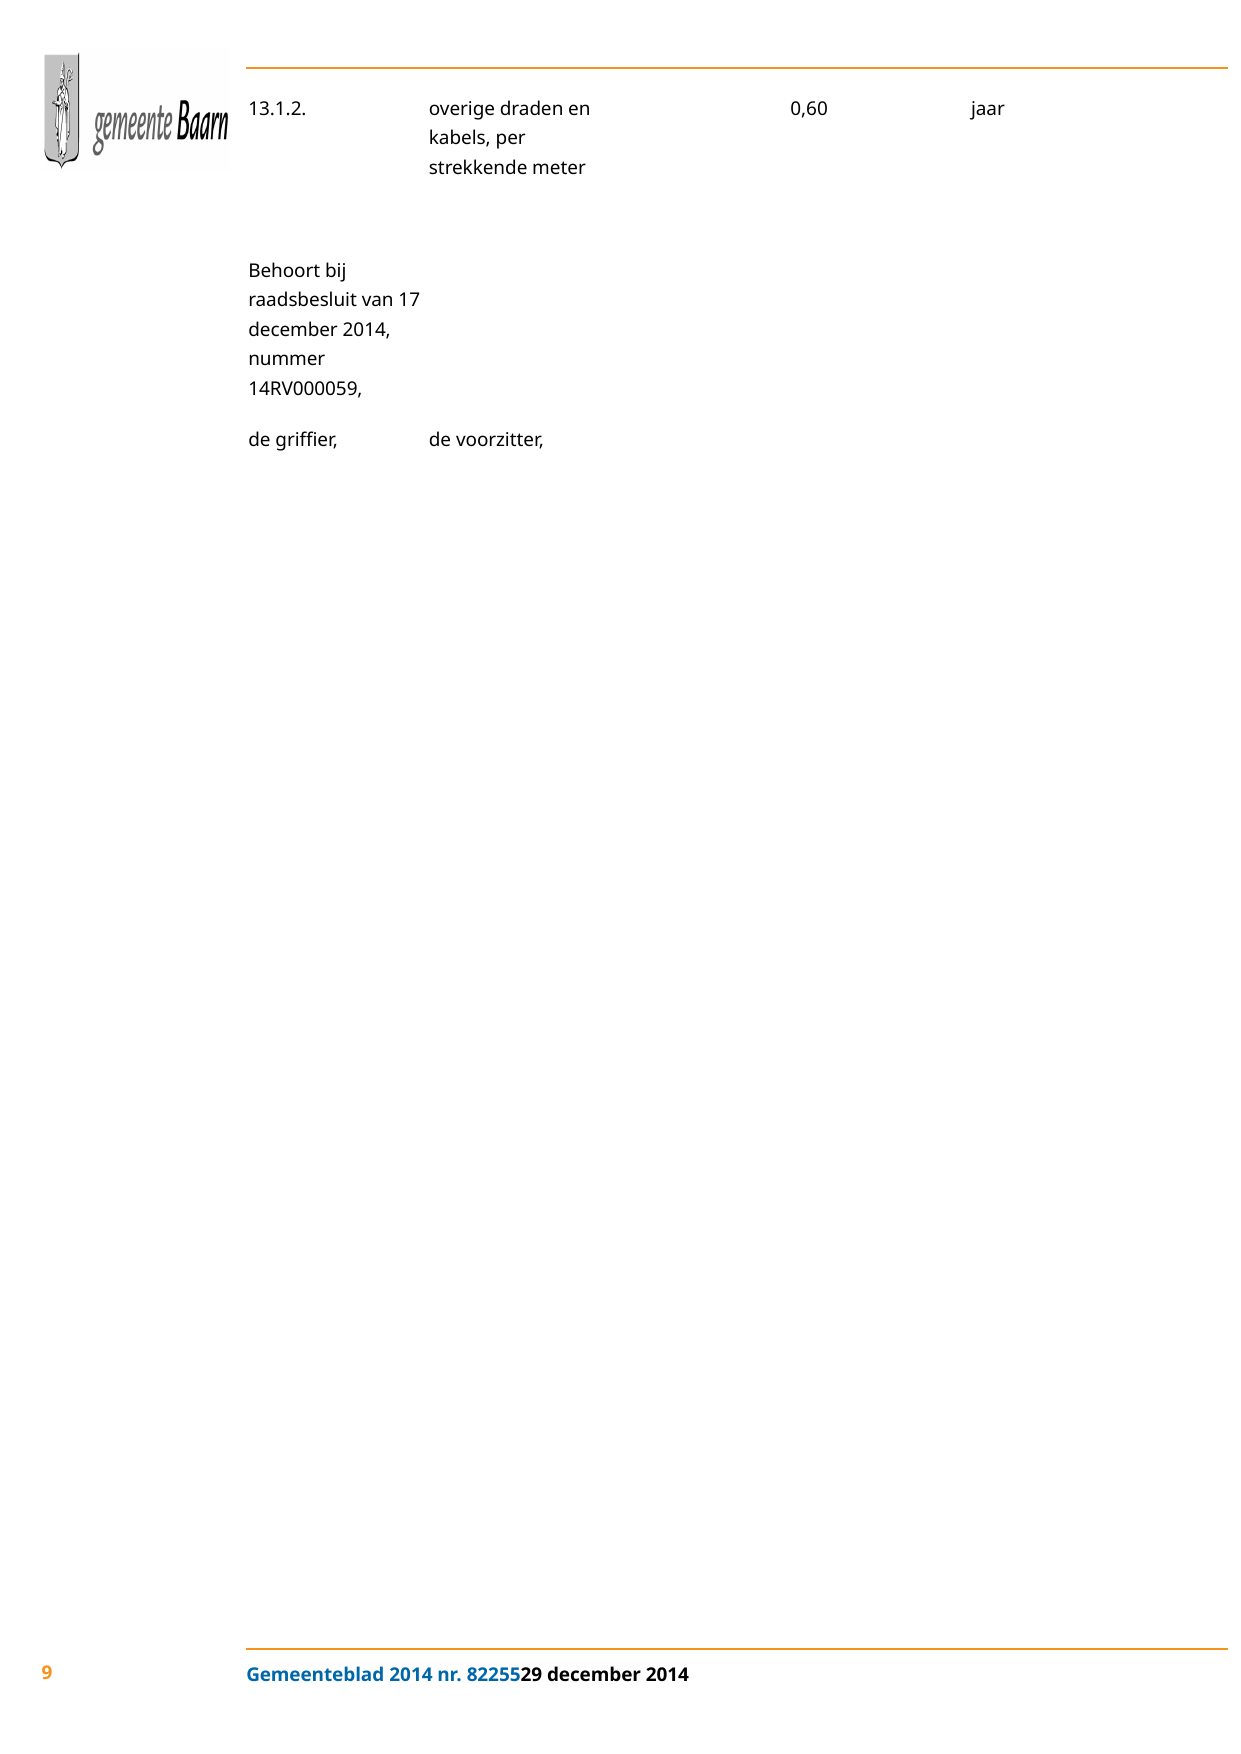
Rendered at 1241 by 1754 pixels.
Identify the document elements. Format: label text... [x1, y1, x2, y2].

table_cell [971, 453, 1152, 478]
table_cell [609, 231, 790, 257]
picture [41, 47, 231, 172]
table_cell 0,60 [790, 95, 971, 180]
table_cell de voorzitter, [429, 427, 609, 452]
table_cell [971, 401, 1152, 427]
table_cell [790, 205, 971, 231]
table_cell [790, 453, 971, 478]
table_cell [429, 401, 609, 427]
table_cell [971, 180, 1152, 205]
table_cell [429, 205, 609, 231]
table_cell [429, 453, 609, 478]
table_cell [790, 231, 971, 257]
table_cell [429, 180, 609, 205]
table_cell [248, 453, 429, 478]
table_cell [609, 427, 790, 452]
table_cell [609, 453, 790, 478]
table_cell [248, 231, 429, 257]
table_cell [248, 401, 429, 427]
table_cell [971, 205, 1152, 231]
table_cell overige draden en kabels, per strekkende meter [429, 95, 609, 180]
table_cell [248, 205, 429, 231]
table_cell [609, 180, 790, 205]
table_cell [790, 180, 971, 205]
table_cell [971, 427, 1152, 452]
table_cell jaar [971, 95, 1152, 180]
table_cell [609, 257, 790, 401]
table_cell [609, 401, 790, 427]
table_cell [429, 257, 609, 401]
table_cell de griffier, [248, 427, 429, 452]
table_cell Behoort bij raadsbesluit van 17 december 2014, nummer 14RV000059, [248, 257, 429, 401]
table_cell [790, 427, 971, 452]
table_cell [790, 401, 971, 427]
table_cell [609, 205, 790, 231]
table_cell [971, 231, 1152, 257]
table_cell [429, 231, 609, 257]
table_cell 13.1.2. [248, 95, 429, 180]
table_cell [248, 180, 429, 205]
table_cell [609, 95, 790, 180]
